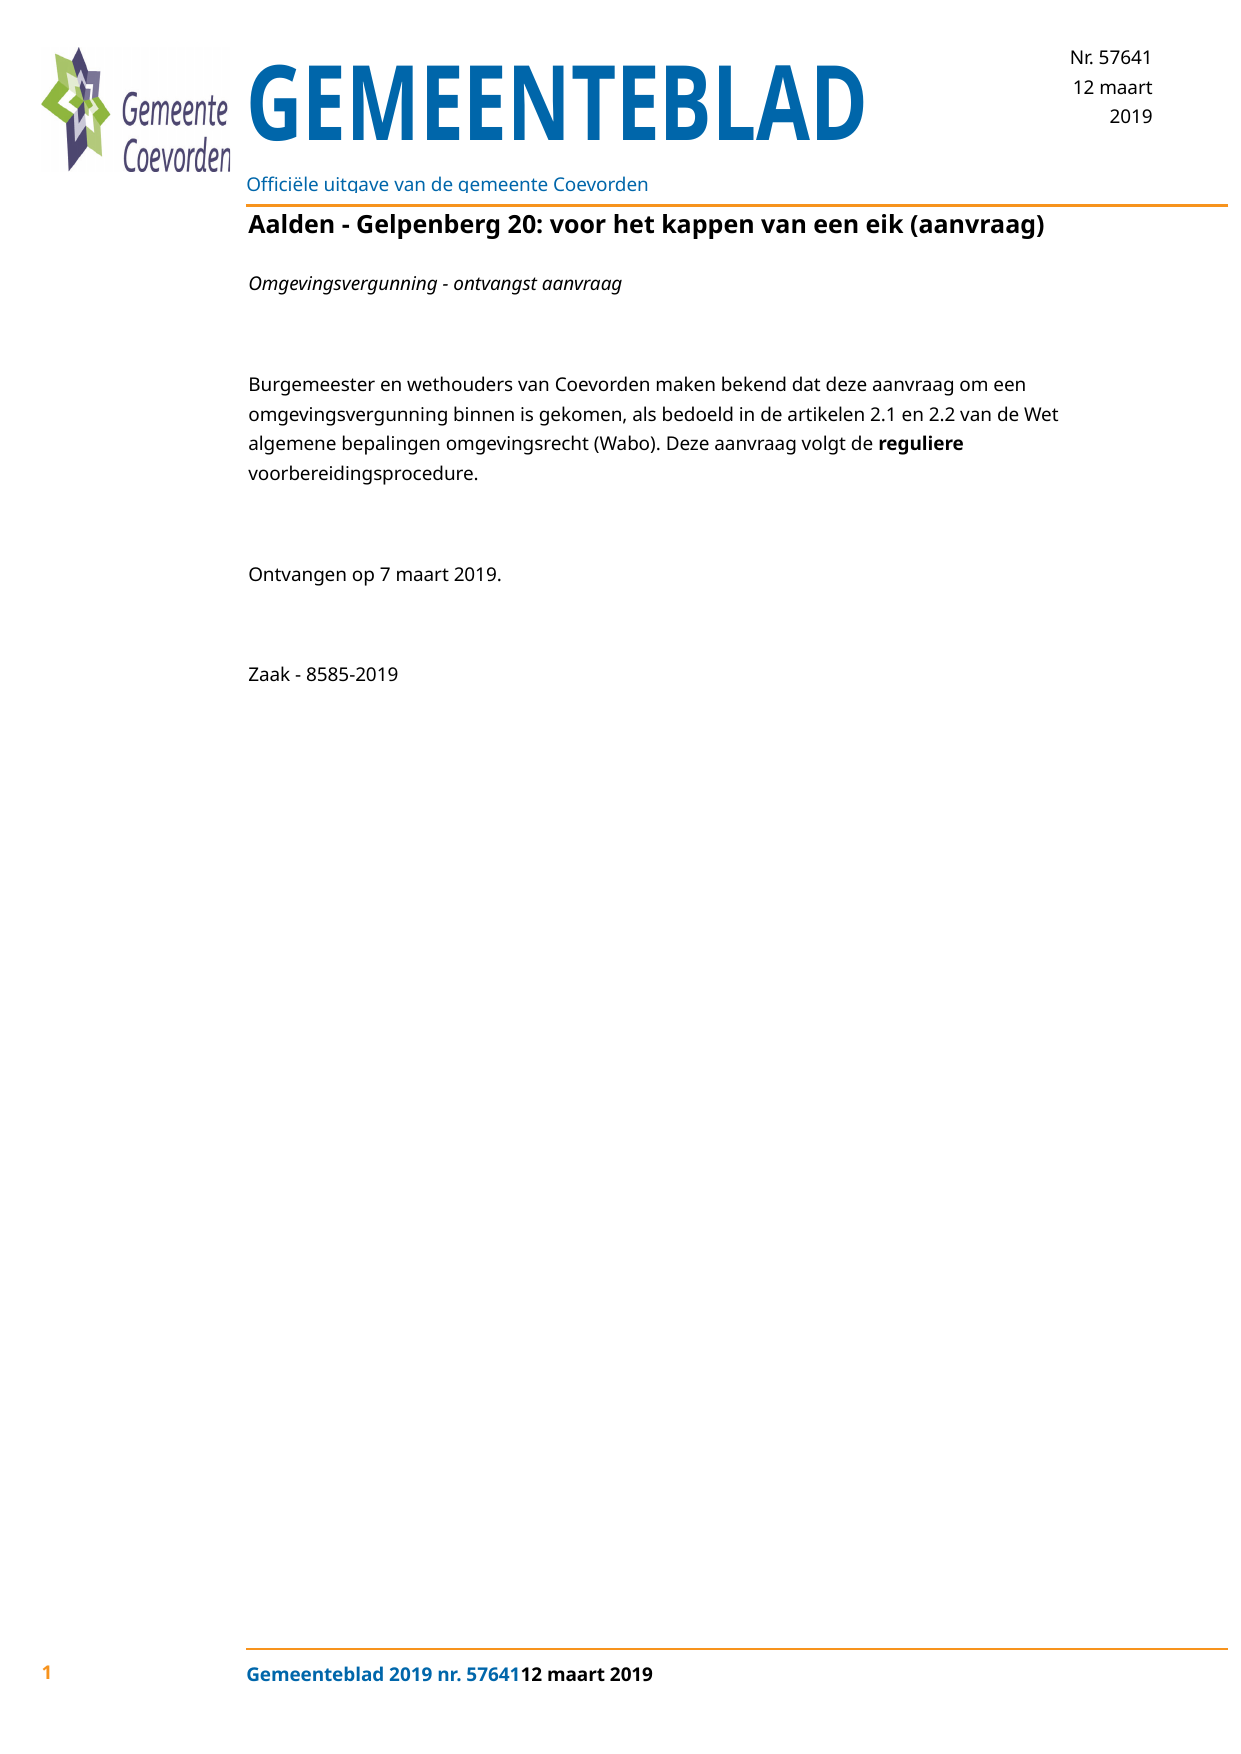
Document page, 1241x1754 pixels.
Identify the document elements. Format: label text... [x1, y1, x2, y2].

text Burgemeester en wethouders van Coevorden maken bekend dat deze aanvraag om een omgevingsvergunning binnen is gekomen, als bedoeld in de artikelen 2.1 en 2.2 van de Wet algemene bepalingen omgevingsrecht (Wabo). Deze aanvraag volgt de reguliere voorbereidingsprocedure. [248, 371, 1152, 486]
text Aalden - Gelpenberg 20: voor het kappen van een eik (aanvraag) [248, 207, 1152, 241]
text Ontvangen op 7 maart 2019. [248, 561, 1152, 586]
text Omgevingsvergunning - ontvangst aanvraag [248, 270, 1152, 296]
text Zaak - 8585-2019 [248, 662, 1152, 687]
picture [41, 47, 231, 172]
